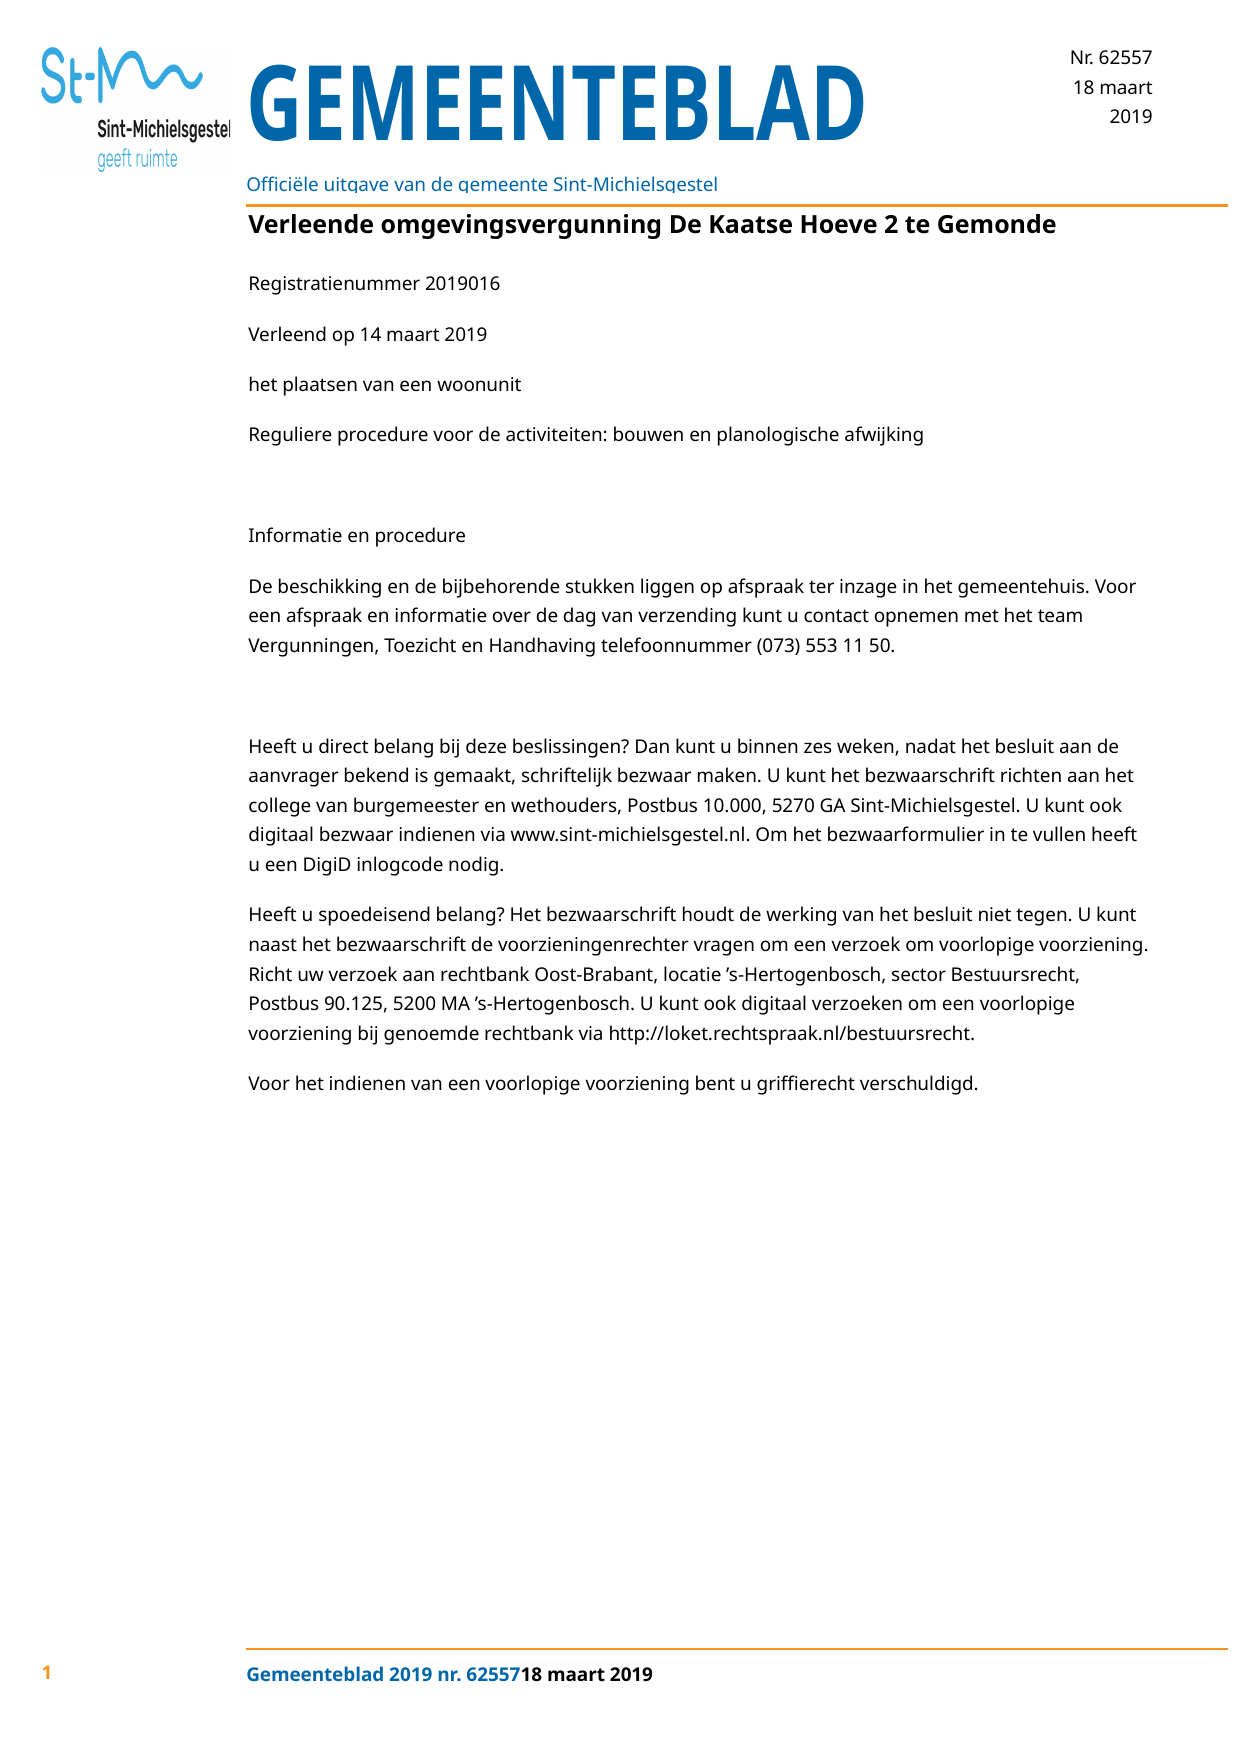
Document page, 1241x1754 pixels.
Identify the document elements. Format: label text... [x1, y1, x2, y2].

text Verleende omgevingsvergunning De Kaatse Hoeve 2 te Gemonde [248, 207, 1152, 241]
text Reguliere procedure voor de activiteiten: bouwen en planologische afwijking [248, 422, 1152, 447]
text Heeft u spoedeisend belang? Het bezwaarschrift houdt de werking van het besluit niet tegen. U kunt naast het bezwaarschrift de voorzieningenrechter vragen om een verzoek om voorlopige voorziening. Richt uw verzoek aan rechtbank Oost-Brabant, locatie ’s-Hertogenbosch, sector Bestuursrecht, Postbus 90.125, 5200 MA ’s-Hertogenbosch. U kunt ook digitaal verzoeken om een voorlopige voorziening bij genoemde rechtbank via http://loket.rechtspraak.nl/bestuursrecht. [248, 902, 1152, 1046]
text Verleend op 14 maart 2019 [248, 321, 1152, 346]
text Heeft u direct belang bij deze beslissingen? Dan kunt u binnen zes weken, nadat het besluit aan de aanvrager bekend is gemaakt, schriftelijk bezwaar maken. U kunt het bezwaarschrift richten aan het college van burgemeester en wethouders, Postbus 10.000, 5270 GA Sint-Michielsgestel. U kunt ook digitaal bezwaar indienen via www.sint-michielsgestel.nl. Om het bezwaarformulier in te vullen heeft u een DigiD inlogcode nodig. [248, 733, 1152, 877]
text Informatie en procedure [248, 522, 1152, 548]
text Registratienummer 2019016 [248, 270, 1152, 296]
picture [41, 47, 231, 172]
text Voor het indienen van een voorlopige voorziening bent u griffierecht verschuldigd. [248, 1070, 1152, 1096]
text het plaatsen van een woonunit [248, 371, 1152, 397]
text De beschikking en de bijbehorende stukken liggen op afspraak ter inzage in het gemeentehuis. Voor een afspraak en informatie over de dag van verzending kunt u contact opnemen met het team Vergunningen, Toezicht en Handhaving telefoonnummer (073) 553 11 50. [248, 573, 1152, 658]
